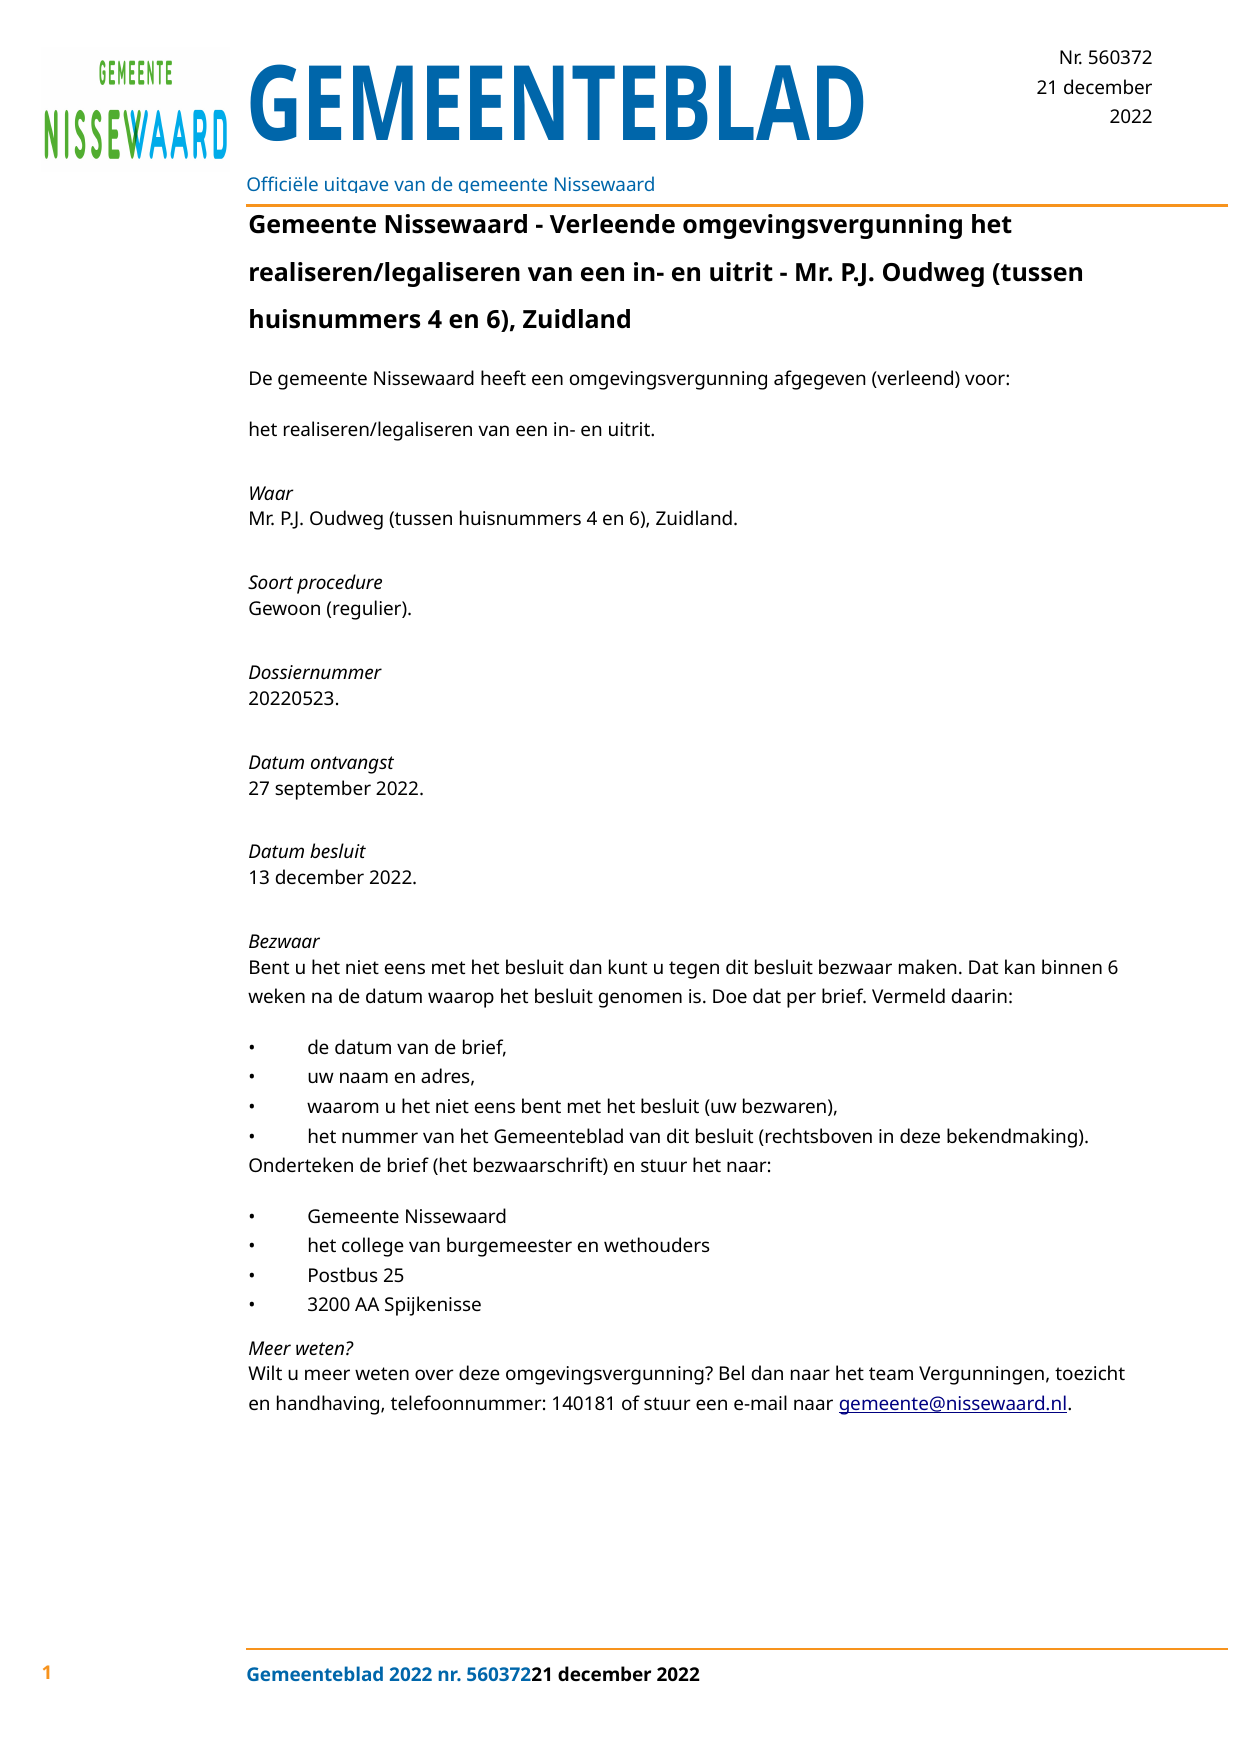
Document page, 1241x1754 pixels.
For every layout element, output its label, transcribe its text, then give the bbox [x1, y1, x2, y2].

text 13 december 2022. [248, 864, 1152, 890]
text het realiseren/legaliseren van een in- en uitrit. [248, 416, 1152, 442]
text Dossiernummer [248, 659, 1152, 685]
text Onderteken de brief (het bezwaarschrift) en stuur het naar: [248, 1152, 1152, 1178]
text Datum ontvangst [248, 749, 1152, 775]
list de datum van de brief, [248, 1034, 1152, 1060]
text Waar [248, 480, 1152, 506]
text Datum besluit [248, 839, 1152, 864]
text Gewoon (regulier). [248, 595, 1152, 621]
text 20220523. [248, 685, 1152, 711]
text Gemeente Nissewaard - Verleende omgevingsvergunning het realiseren/legaliseren van een in- en uitrit - Mr. P.J. Oudweg (tussen huisnummers 4 en 6), Zuidland [248, 207, 1152, 336]
text Wilt u meer weten over deze omgevingsvergunning? Bel dan naar het team Vergunningen, toezicht en handhaving, telefoonnummer: 140181 of stuur een e-mail naar gemeente@nissewaard.nl. [248, 1360, 1152, 1416]
list Postbus 25 [248, 1262, 1152, 1288]
list Gemeente Nissewaard [248, 1203, 1152, 1228]
text Bezwaar [248, 928, 1152, 954]
list waarom u het niet eens bent met het besluit (uw bezwaren), [248, 1093, 1152, 1119]
text De gemeente Nissewaard heeft een omgevingsvergunning afgegeven (verleend) voor: [248, 366, 1152, 391]
list het college van burgemeester en wethouders [248, 1232, 1152, 1258]
list het nummer van het Gemeenteblad van dit besluit (rechtsboven in deze bekendmaking). [248, 1123, 1152, 1148]
text 27 september 2022. [248, 775, 1152, 800]
list uw naam en adres, [248, 1064, 1152, 1089]
text Mr. P.J. Oudweg (tussen huisnummers 4 en 6), Zuidland. [248, 506, 1152, 531]
picture [41, 47, 231, 172]
text Bent u het niet eens met het besluit dan kunt u tegen dit besluit bezwaar maken. Dat kan binnen 6 weken na de datum waarop het besluit genomen is. Doe dat per brief. Vermeld daarin: [248, 954, 1152, 1009]
text Soort procedure [248, 569, 1152, 595]
text Meer weten? [248, 1335, 1152, 1360]
list 3200 AA Spijkenisse [248, 1292, 1152, 1317]
